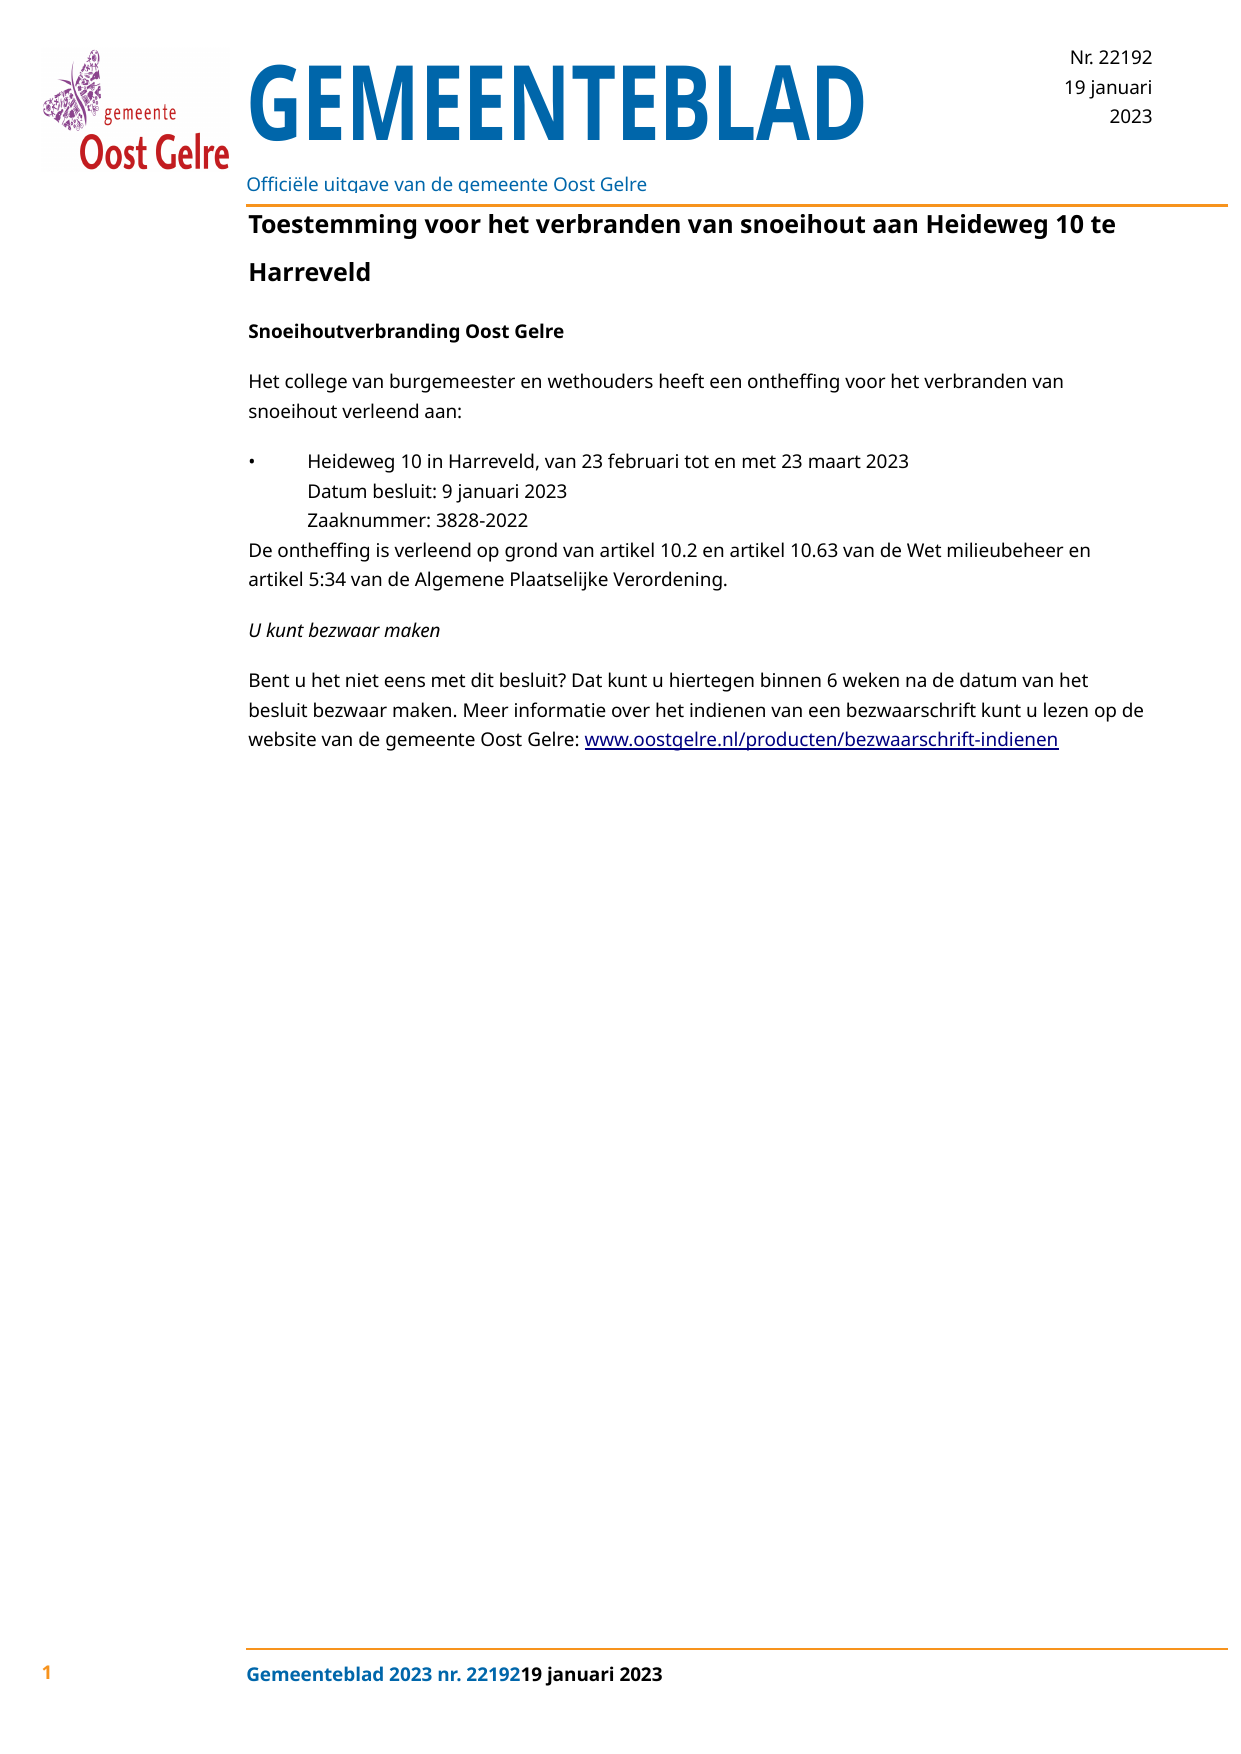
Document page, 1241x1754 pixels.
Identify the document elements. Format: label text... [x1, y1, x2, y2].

text De ontheffing is verleend op grond van artikel 10.2 en artikel 10.63 van de Wet milieubeheer en artikel 5:34 van de Algemene Plaatselijke Verordening. [248, 537, 1152, 592]
picture [41, 47, 231, 172]
text U kunt bezwaar maken [248, 617, 1152, 643]
text Bent u het niet eens met dit besluit? Dat kunt u hiertegen binnen 6 weken na de datum van het besluit bezwaar maken. Meer informatie over het indienen van een bezwaarschrift kunt u lezen op de website van de gemeente Oost Gelre: www.oostgelre.nl/producten/bezwaarschrift-indienen [248, 667, 1152, 752]
text Snoeihoutverbranding Oost Gelre [248, 318, 1152, 344]
list Datum besluit: 9 januari 2023 [248, 478, 1152, 504]
list Zaaknummer: 3828-2022 [248, 507, 1152, 533]
list Heideweg 10 in Harreveld, van 23 februari tot en met 23 maart 2023 [248, 448, 1152, 474]
text Het college van burgemeester en wethouders heeft een ontheffing voor het verbranden van snoeihout verleend aan: [248, 368, 1152, 424]
text Toestemming voor het verbranden van snoeihout aan Heideweg 10 te Harreveld [248, 207, 1152, 288]
